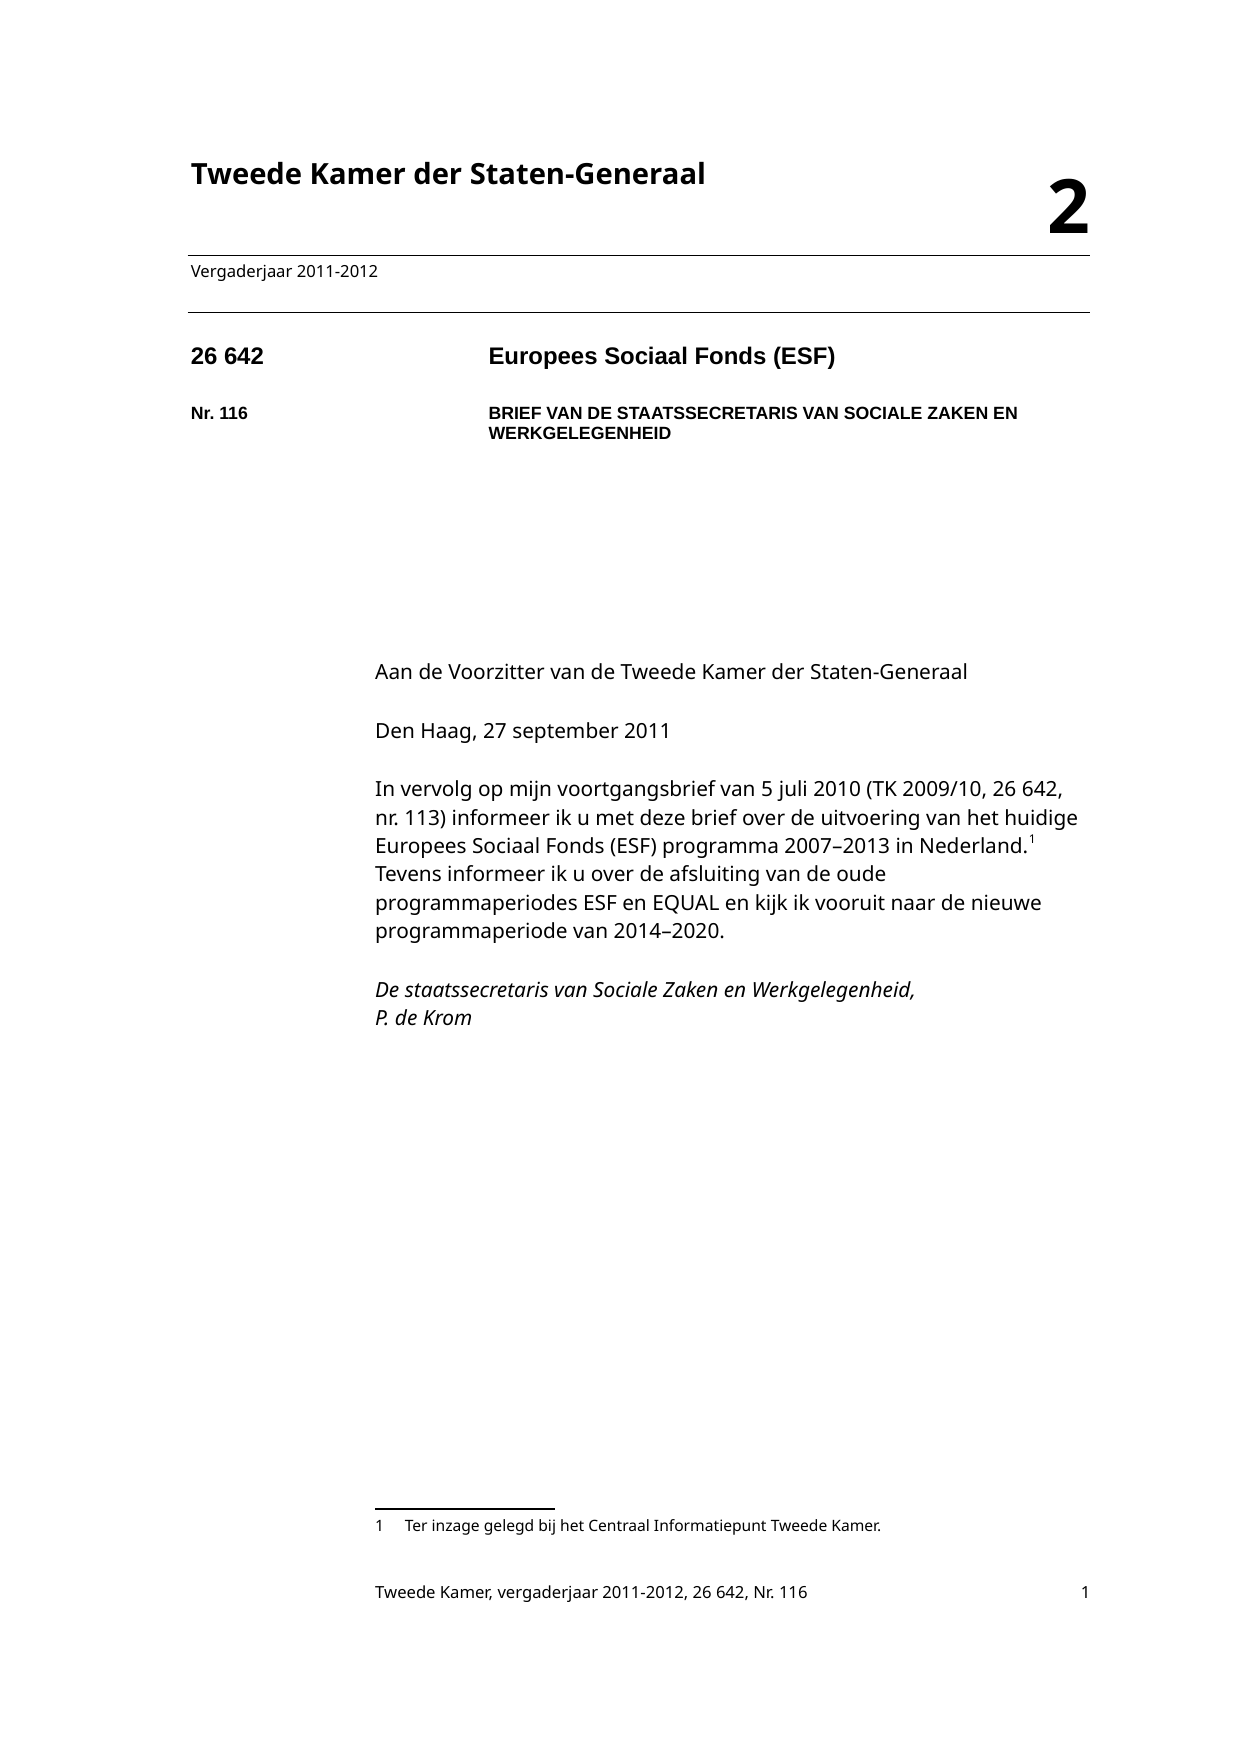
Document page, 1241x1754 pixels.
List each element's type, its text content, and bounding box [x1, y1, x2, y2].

table_cell [485, 313, 1090, 339]
text Aan de Voorzitter van de Tweede Kamer der Staten-Generaal [375, 657, 1090, 686]
text Den Haag, 27 september 2011 [375, 716, 1090, 744]
table_cell [188, 313, 485, 339]
table_cell [485, 256, 1090, 312]
table_cell Vergaderjaar 2011-2012 [188, 256, 485, 312]
text P. de Krom [375, 1003, 1090, 1032]
text Ter inzage gelegd bij het Centraal Informatiepunt Tweede Kamer. [375, 1508, 1090, 1536]
table_header 2 [910, 150, 1090, 255]
table_cell Europees Sociaal Fonds (ESF) [485, 339, 1090, 399]
text In vervolg op mijn voortgangsbrief van 5 juli 2010 (TK 2009/10, 26 642, nr. 113) informeer ik u met deze brief over de uitvoering van het huidige Europees Sociaal Fonds (ESF) programma 2007–2013 in Nederland. Tevens informeer ik u over de afsluiting van de oude programmaperiodes ESF en EQUAL en kijk ik vooruit naar de nieuwe programmaperiode van 2014–2020. [375, 774, 1090, 945]
text De staatssecretaris van Sociale Zaken en Werkgelegenheid, [375, 975, 1090, 1003]
table_cell 26 642 [188, 339, 485, 399]
table_cell BRIEF VAN DE STAATSSECRETARIS VAN SOCIALE ZAKEN EN WERKGELEGENHEID [485, 399, 1090, 539]
table_header Tweede Kamer der Staten-Generaal [188, 150, 909, 255]
table_cell Nr. 116 [188, 399, 485, 539]
